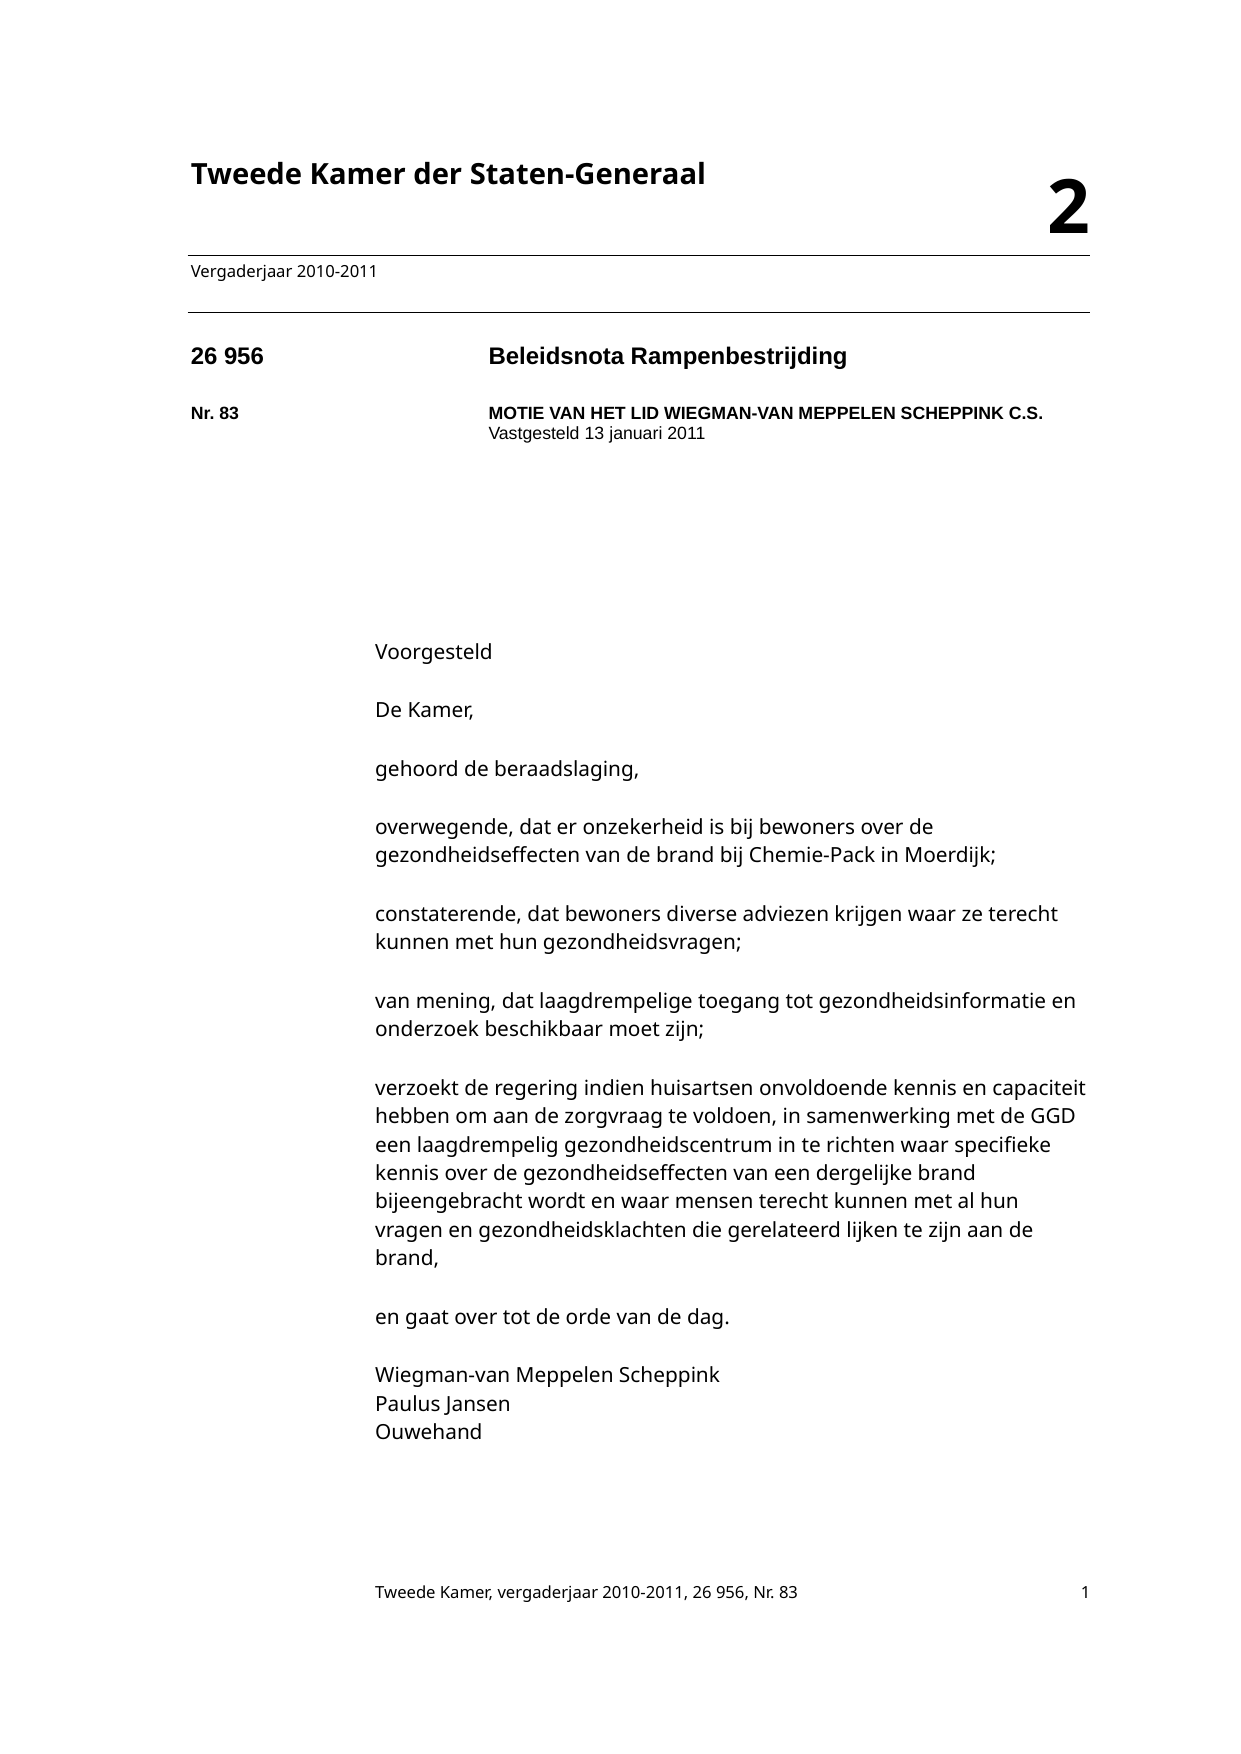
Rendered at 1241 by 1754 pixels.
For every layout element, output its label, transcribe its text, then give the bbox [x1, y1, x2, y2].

table_header Tweede Kamer der Staten-Generaal [188, 150, 909, 255]
text constaterende, dat bewoners diverse adviezen krijgen waar ze terecht kunnen met hun gezondheidsvragen; [375, 899, 1090, 956]
table_cell MOTIE VAN HET LID WIEGMAN-VAN MEPPELEN SCHEPPINK C.S. Vastgesteld 13 januari 2011 [485, 399, 1090, 518]
table_cell [188, 313, 485, 339]
table_header 2 [910, 150, 1090, 255]
text verzoekt de regering indien huisartsen onvoldoende kennis en capaciteit hebben om aan de zorgvraag te voldoen, in samenwerking met de GGD een laagdrempelig gezondheidscentrum in te richten waar specifieke kennis over de gezondheidseffecten van een dergelijke brand bijeengebracht wordt en waar mensen terecht kunnen met al hun vragen en gezondheidsklachten die gerelateerd lijken te zijn aan de brand, [375, 1073, 1090, 1272]
text Wiegman-van Meppelen Scheppink [375, 1360, 1090, 1389]
text gehoord de beraadslaging, [375, 754, 1090, 782]
table_cell Beleidsnota Rampenbestrijding [485, 339, 1090, 399]
text De Kamer, [375, 695, 1090, 724]
table_cell [485, 256, 1090, 312]
text en gaat over tot de orde van de dag. [375, 1302, 1090, 1330]
text Voorgesteld [375, 637, 1090, 665]
table_cell 26 956 [188, 339, 485, 399]
text overwegende, dat er onzekerheid is bij bewoners over de gezondheidseffecten van de brand bij Chemie-Pack in Moerdijk; [375, 812, 1090, 869]
text Ouwehand [375, 1417, 1090, 1446]
table_cell [485, 313, 1090, 339]
table_cell Vergaderjaar 2010-2011 [188, 256, 485, 312]
text van mening, dat laagdrempelige toegang tot gezondheidsinformatie en onderzoek beschikbaar moet zijn; [375, 986, 1090, 1043]
text Paulus Jansen [375, 1389, 1090, 1417]
table_cell Nr. 83 [188, 399, 485, 518]
